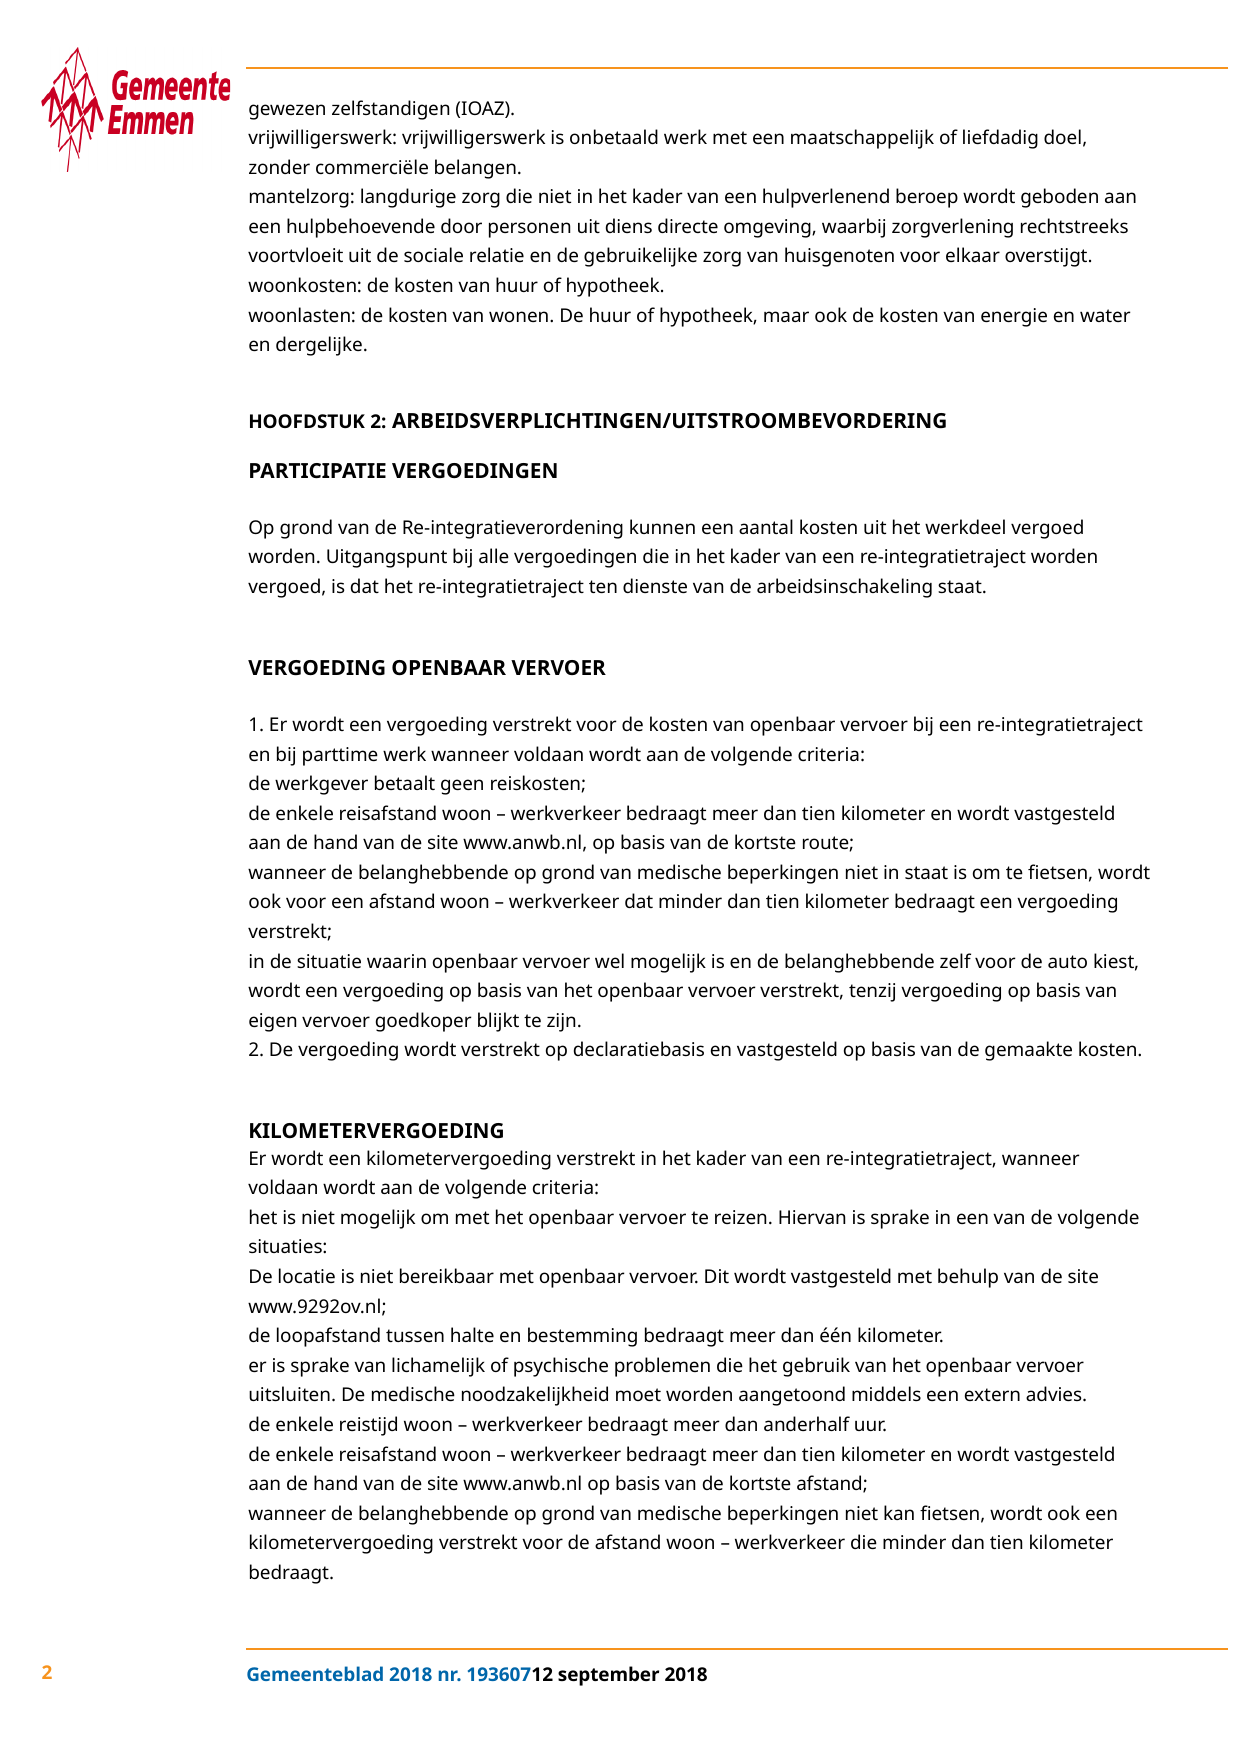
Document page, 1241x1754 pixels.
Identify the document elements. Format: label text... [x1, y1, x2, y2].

text wanneer de belanghebbende op grond van medische beperkingen niet in staat is om te fietsen, wordt ook voor een afstand woon – werkverkeer dat minder dan tien kilometer bedraagt een vergoeding verstrekt; [248, 859, 1152, 944]
text in de situatie waarin openbaar vervoer wel mogelijk is en de belanghebbende zelf voor de auto kiest, wordt een vergoeding op basis van het openbaar vervoer verstrekt, tenzij vergoeding op basis van eigen vervoer goedkoper blijkt te zijn. [248, 948, 1152, 1033]
text 2. De vergoeding wordt verstrekt op declaratiebasis en vastgesteld op basis van de gemaakte kosten. [248, 1037, 1152, 1062]
text het is niet mogelijk om met het openbaar vervoer te reizen. Hiervan is sprake in een van de volgende situaties: [248, 1204, 1152, 1259]
text wanneer de belanghebbende op grond van medische beperkingen niet kan fietsen, wordt ook een kilometervergoeding verstrekt voor de afstand woon – werkverkeer die minder dan tien kilometer bedraagt. [248, 1500, 1152, 1585]
text gewezen zelfstandigen (IOAZ). [248, 95, 1152, 121]
text mantelzorg: langdurige zorg die niet in het kader van een hulpverlenend beroep wordt geboden aan een hulpbehoevende door personen uit diens directe omgeving, waarbij zorgverlening rechtstreeks voortvloeit uit de sociale relatie en de gebruikelijke zorg van huisgenoten voor elkaar overstijgt. [248, 183, 1152, 268]
text de enkele reistijd woon – werkverkeer bedraagt meer dan anderhalf uur. [248, 1411, 1152, 1437]
text de enkele reisafstand woon – werkverkeer bedraagt meer dan tien kilometer en wordt vastgesteld aan de hand van de site www.anwb.nl op basis van de kortste afstand; [248, 1441, 1152, 1496]
text er is sprake van lichamelijk of psychische problemen die het gebruik van het openbaar vervoer uitsluiten. De medische noodzakelijkheid moet worden aangetoond middels een extern advies. [248, 1352, 1152, 1407]
text de loopafstand tussen halte en bestemming bedraagt meer dan één kilometer. [248, 1322, 1152, 1348]
text PARTICIPATIE VERGOEDINGEN [248, 456, 1152, 484]
text de werkgever betaalt geen reiskosten; [248, 770, 1152, 796]
text Op grond van de Re-integratieverordening kunnen een aantal kosten uit het werkdeel vergoed worden. Uitgangspunt bij alle vergoedingen die in het kader van een re-integratietraject worden vergoed, is dat het re-integratietraject ten dienste van de arbeidsinschakeling staat. [248, 514, 1152, 599]
text 1. Er wordt een vergoeding verstrekt voor de kosten van openbaar vervoer bij een re-integratietraject en bij parttime werk wanneer voldaan wordt aan de volgende criteria: [248, 711, 1152, 766]
picture [41, 47, 231, 172]
text KILOMETERVERGOEDING [248, 1117, 1152, 1145]
text vrijwilligerswerk: vrijwilligerswerk is onbetaald werk met een maatschappelijk of liefdadig doel, zonder commerciële belangen. [248, 124, 1152, 180]
text Er wordt een kilometervergoeding verstrekt in het kader van een re-integratietraject, wanneer voldaan wordt aan de volgende criteria: [248, 1145, 1152, 1200]
text De locatie is niet bereikbaar met openbaar vervoer. Dit wordt vastgesteld met behulp van de site www.9292ov.nl; [248, 1263, 1152, 1319]
text de enkele reisafstand woon – werkverkeer bedraagt meer dan tien kilometer en wordt vastgesteld aan de hand van de site www.anwb.nl, op basis van de kortste route; [248, 800, 1152, 855]
text HOOFDSTUK 2: ARBEIDSVERPLICHTINGEN/UITSTROOMBEVORDERING [248, 407, 1152, 435]
text VERGOEDING OPENBAAR VERVOER [248, 653, 1152, 682]
text woonlasten: de kosten van wonen. De huur of hypotheek, maar ook de kosten van energie en water en dergelijke. [248, 302, 1152, 357]
text woonkosten: de kosten van huur of hypotheek. [248, 272, 1152, 298]
